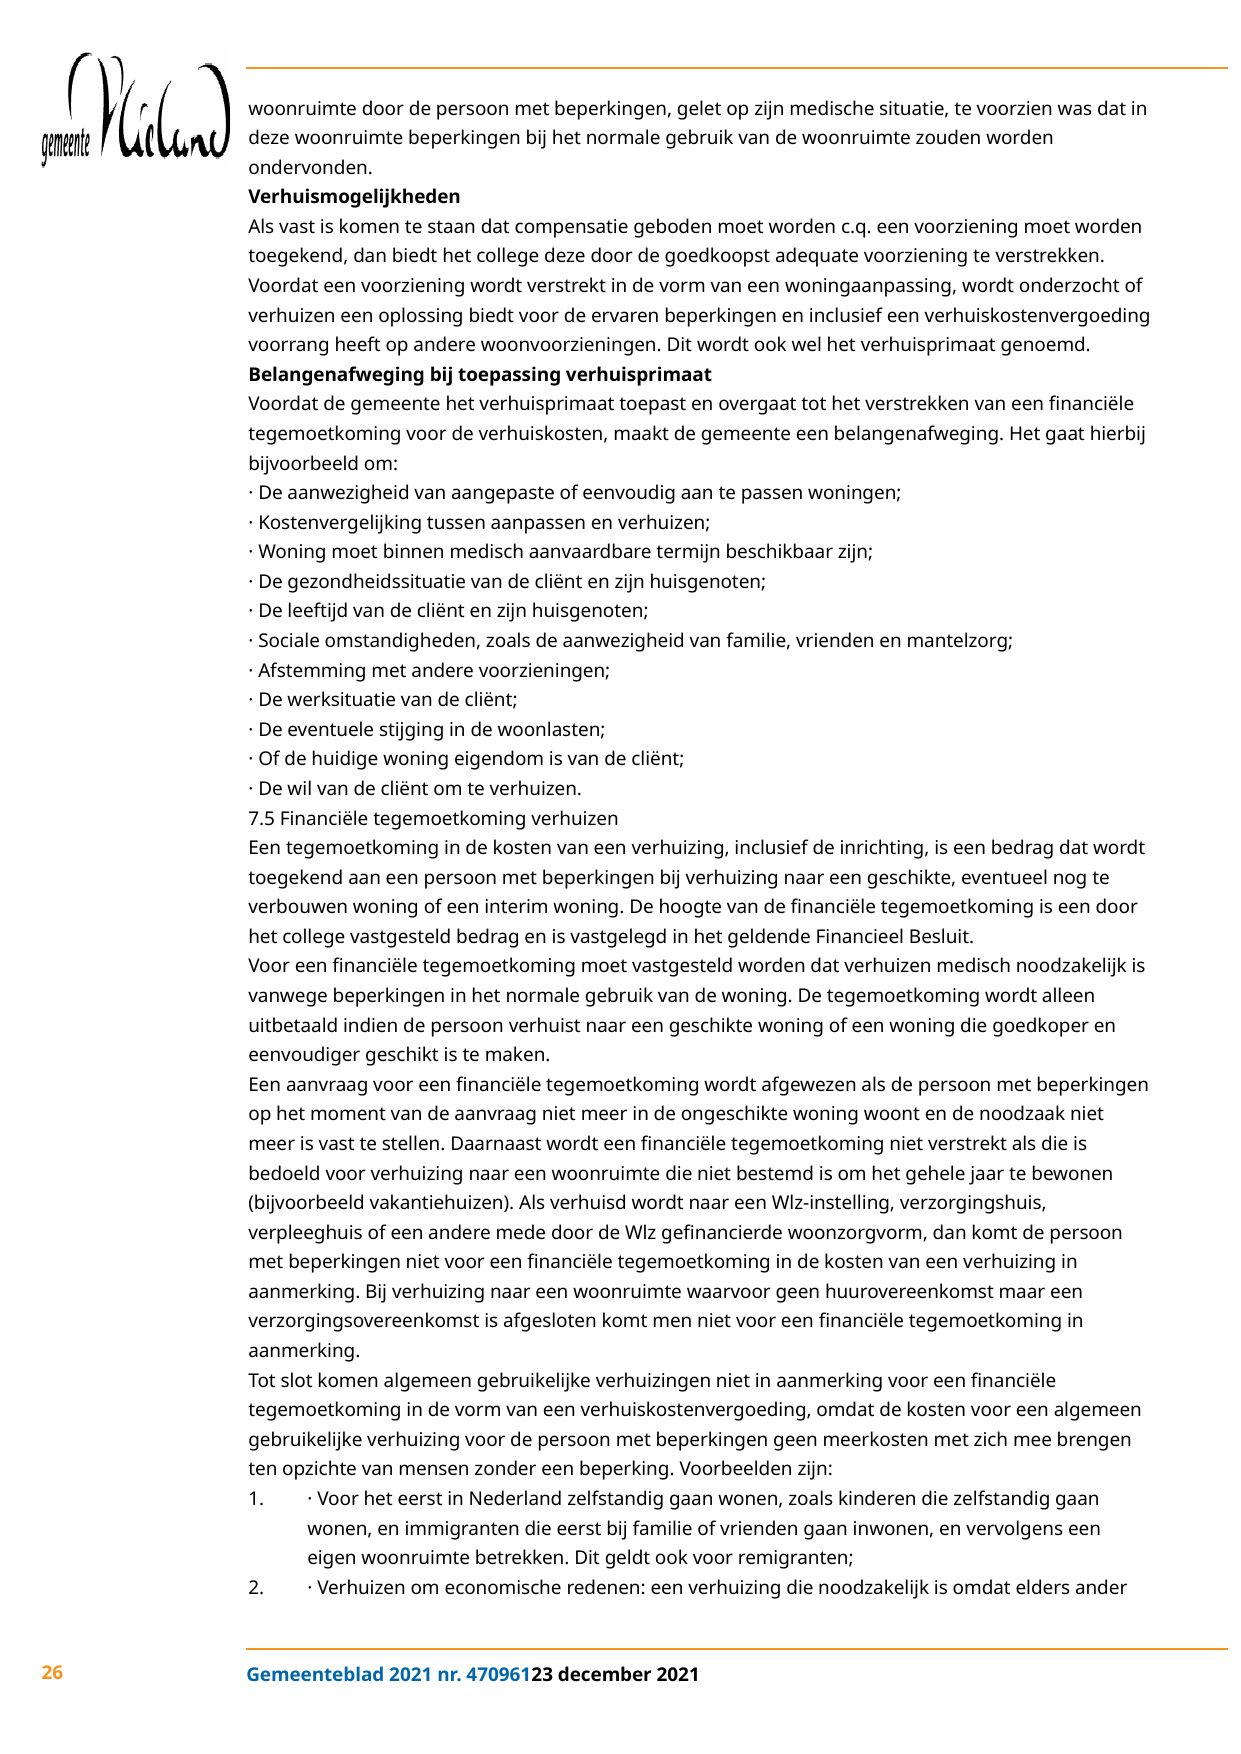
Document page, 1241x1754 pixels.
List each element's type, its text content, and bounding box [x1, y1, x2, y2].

list · Voor het eerst in Nederland zelfstandig gaan wonen, zoals kinderen die zelfstandig gaan wonen, en immigranten die eerst bij familie of vrienden gaan inwonen, en vervolgens een eigen woonruimte betrekken. Dit geldt ook voor remigranten; [248, 1485, 1152, 1570]
text · De werksituatie van de cliënt; [248, 686, 1152, 712]
text Tot slot komen algemeen gebruikelijke verhuizingen niet in aanmerking voor een financiële tegemoetkoming in de vorm van een verhuiskostenvergoeding, omdat de kosten voor een algemeen gebruikelijke verhuizing voor de persoon met beperkingen geen meerkosten met zich mee brengen ten opzichte van mensen zonder een beperking. Voorbeelden zijn: [248, 1367, 1152, 1481]
list · Verhuizen om economische redenen: een verhuizing die noodzakelijk is omdat elders ander [248, 1574, 1152, 1600]
text · Kostenvergelijking tussen aanpassen en verhuizen; [248, 509, 1152, 535]
text woonruimte door de persoon met beperkingen, gelet op zijn medische situatie, te voorzien was dat in deze woonruimte beperkingen bij het normale gebruik van de woonruimte zouden worden ondervonden. [248, 95, 1152, 180]
text · De eventuele stijging in de woonlasten; [248, 716, 1152, 742]
text Voor een financiële tegemoetkoming moet vastgesteld worden dat verhuizen medisch noodzakelijk is vanwege beperkingen in het normale gebruik van de woning. De tegemoetkoming wordt alleen uitbetaald indien de persoon verhuist naar een geschikte woning of een woning die goedkoper en eenvoudiger geschikt is te maken. [248, 953, 1152, 1067]
text · De leeftijd van de cliënt en zijn huisgenoten; [248, 598, 1152, 623]
text 7.5 Financiële tegemoetkoming verhuizen [248, 805, 1152, 831]
text · Sociale omstandigheden, zoals de aanwezigheid van familie, vrienden en mantelzorg; [248, 627, 1152, 653]
text · De wil van de cliënt om te verhuizen. [248, 775, 1152, 801]
text Verhuismogelijkheden [248, 183, 1152, 209]
text Voordat de gemeente het verhuisprimaat toepast en overgaat tot het verstrekken van een financiële tegemoetkoming voor de verhuiskosten, maakt de gemeente een belangenafweging. Het gaat hierbij bijvoorbeeld om: [248, 391, 1152, 476]
text · De gezondheidssituatie van de cliënt en zijn huisgenoten; [248, 568, 1152, 594]
text Een tegemoetkoming in de kosten van een verhuizing, inclusief de inrichting, is een bedrag dat wordt toegekend aan een persoon met beperkingen bij verhuizing naar een geschikte, eventueel nog te verbouwen woning of een interim woning. De hoogte van de financiële tegemoetkoming is een door het college vastgesteld bedrag en is vastgelegd in het geldende Financieel Besluit. [248, 834, 1152, 949]
picture [41, 47, 231, 172]
text Een aanvraag voor een financiële tegemoetkoming wordt afgewezen als de persoon met beperkingen op het moment van de aanvraag niet meer in de ongeschikte woning woont en de noodzaak niet meer is vast te stellen. Daarnaast wordt een financiële tegemoetkoming niet verstrekt als die is bedoeld voor verhuizing naar een woonruimte die niet bestemd is om het gehele jaar te bewonen (bijvoorbeeld vakantiehuizen). Als verhuisd wordt naar een Wlz-instelling, verzorgingshuis, verpleeghuis of een andere mede door de Wlz gefinancierde woonzorgvorm, dan komt de persoon met beperkingen niet voor een financiële tegemoetkoming in de kosten van een verhuizing in aanmerking. Bij verhuizing naar een woonruimte waarvoor geen huurovereenkomst maar een verzorgingsovereenkomst is afgesloten komt men niet voor een financiële tegemoetkoming in aanmerking. [248, 1071, 1152, 1363]
text Als vast is komen te staan dat compensatie geboden moet worden c.q. een voorziening moet worden toegekend, dan biedt het college deze door de goedkoopst adequate voorziening te verstrekken. Voordat een voorziening wordt verstrekt in de vorm van een woningaanpassing, wordt onderzocht of verhuizen een oplossing biedt voor de ervaren beperkingen en inclusief een verhuiskostenvergoeding voorrang heeft op andere woonvoorzieningen. Dit wordt ook wel het verhuisprimaat genoemd. [248, 213, 1152, 357]
text · De aanwezigheid van aangepaste of eenvoudig aan te passen woningen; [248, 479, 1152, 505]
text Belangenafweging bij toepassing verhuisprimaat [248, 361, 1152, 387]
text · Of de huidige woning eigendom is van de cliënt; [248, 746, 1152, 771]
text · Woning moet binnen medisch aanvaardbare termijn beschikbaar zijn; [248, 538, 1152, 564]
text · Afstemming met andere voorzieningen; [248, 657, 1152, 683]
